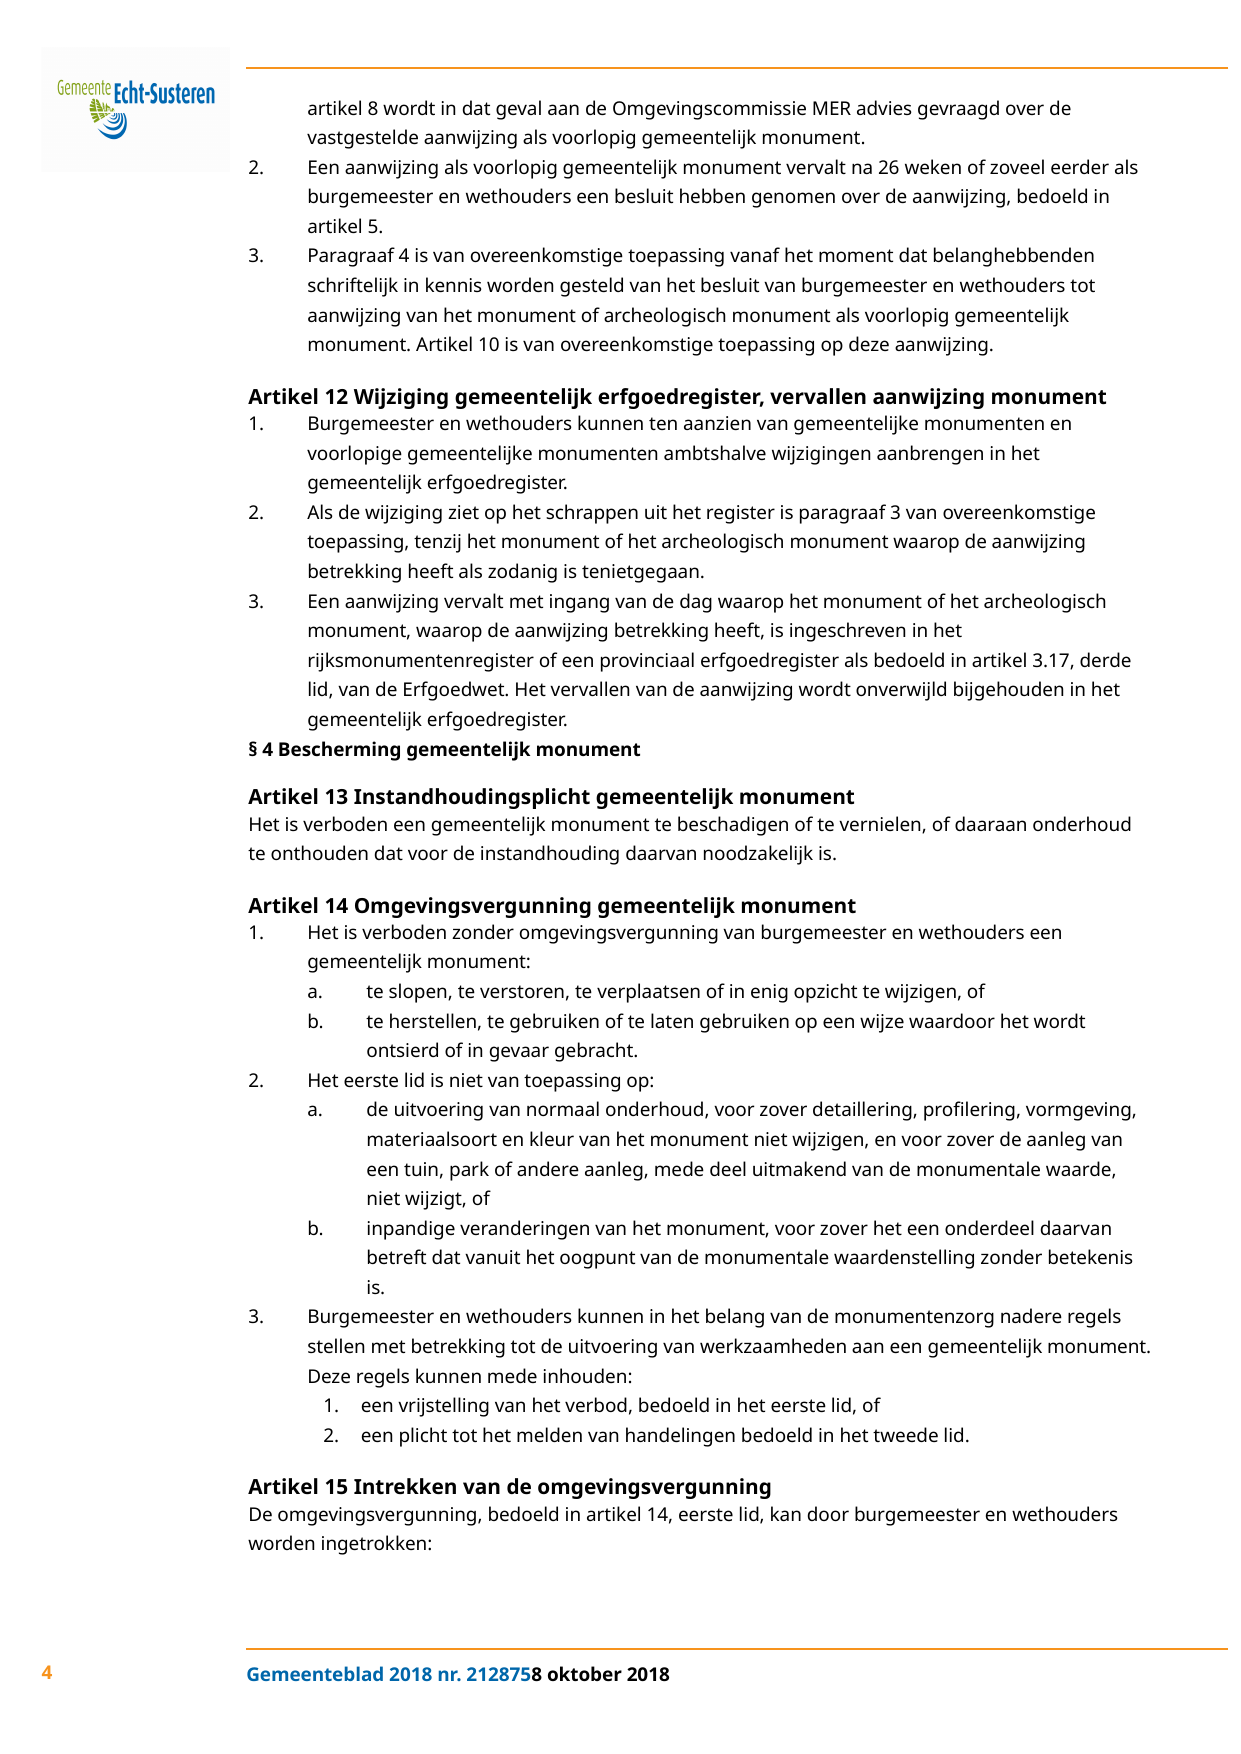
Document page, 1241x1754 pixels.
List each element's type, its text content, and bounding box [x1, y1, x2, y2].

text Het is verboden een gemeentelijk monument te beschadigen of te vernielen, of daaraan onderhoud te onthouden dat voor de instandhouding daarvan noodzakelijk is. [248, 811, 1152, 866]
list te herstellen, te gebruiken of te laten gebruiken op een wijze waardoor het wordt ontsierd of in gevaar gebracht. [307, 1008, 1152, 1063]
list te slopen, te verstoren, te verplaatsen of in enig opzicht te wijzigen, of [307, 978, 1152, 1004]
list een plicht tot het melden van handelingen bedoeld in het tweede lid. [323, 1422, 1152, 1448]
text Artikel 13 Instandhoudingsplicht gemeentelijk monument [248, 782, 1152, 811]
list Het eerste lid is niet van toepassing op: [248, 1067, 1152, 1093]
list Een aanwijzing als voorlopig gemeentelijk monument vervalt na 26 weken of zoveel eerder als burgemeester en wethouders een besluit hebben genomen over de aanwijzing, bedoeld in artikel 5. [248, 154, 1152, 239]
list artikel 8 wordt in dat geval aan de Omgevingscommissie MER advies gevraagd over de vastgestelde aanwijzing als voorlopig gemeentelijk monument. [248, 95, 1152, 150]
text § 4 Bescherming gemeentelijk monument [248, 736, 1152, 761]
list een vrijstelling van het verbod, bedoeld in het eerste lid, of [323, 1392, 1152, 1418]
list Burgemeester en wethouders kunnen in het belang van de monumentenzorg nadere regels stellen met betrekking tot de uitvoering van werkzaamheden aan een gemeentelijk monument. Deze regels kunnen mede inhouden: [248, 1304, 1152, 1389]
list Burgemeester en wethouders kunnen ten aanzien van gemeentelijke monumenten en voorlopige gemeentelijke monumenten ambtshalve wijzigingen aanbrengen in het gemeentelijk erfgoedregister. [248, 410, 1152, 495]
list Het is verboden zonder omgevingsvergunning van burgemeester en wethouders een gemeentelijk monument: [248, 919, 1152, 974]
list Als de wijziging ziet op het schrappen uit het register is paragraaf 3 van overeenkomstige toepassing, tenzij het monument of het archeologisch monument waarop de aanwijzing betrekking heeft als zodanig is tenietgegaan. [248, 499, 1152, 584]
list de uitvoering van normaal onderhoud, voor zover detaillering, profilering, vormgeving, materiaalsoort en kleur van het monument niet wijzigen, en voor zover de aanleg van een tuin, park of andere aanleg, mede deel uitmakend van de monumentale waarde, niet wijzigt, of [307, 1097, 1152, 1211]
list inpandige veranderingen van het monument, voor zover het een onderdeel daarvan betreft dat vanuit het oogpunt van de monumentale waardenstelling zonder betekenis is. [307, 1215, 1152, 1300]
text Artikel 14 Omgevingsvergunning gemeentelijk monument [248, 891, 1152, 919]
picture [41, 47, 231, 172]
text De omgevingsvergunning, bedoeld in artikel 14, eerste lid, kan door burgemeester en wethouders worden ingetrokken: [248, 1501, 1152, 1556]
list Paragraaf 4 is van overeenkomstige toepassing vanaf het moment dat belanghebbenden schriftelijk in kennis worden gesteld van het besluit van burgemeester en wethouders tot aanwijzing van het monument of archeologisch monument als voorlopig gemeentelijk monument. Artikel 10 is van overeenkomstige toepassing op deze aanwijzing. [248, 243, 1152, 357]
text Artikel 12 Wijziging gemeentelijk erfgoedregister, vervallen aanwijzing monument [248, 382, 1152, 410]
text Artikel 15 Intrekken van de omgevingsvergunning [248, 1472, 1152, 1501]
list Een aanwijzing vervalt met ingang van de dag waarop het monument of het archeologisch monument, waarop de aanwijzing betrekking heeft, is ingeschreven in het rijksmonumentenregister of een provinciaal erfgoedregister als bedoeld in artikel 3.17, derde lid, van de Erfgoedwet. Het vervallen van de aanwijzing wordt onverwijld bijgehouden in het gemeentelijk erfgoedregister. [248, 588, 1152, 732]
